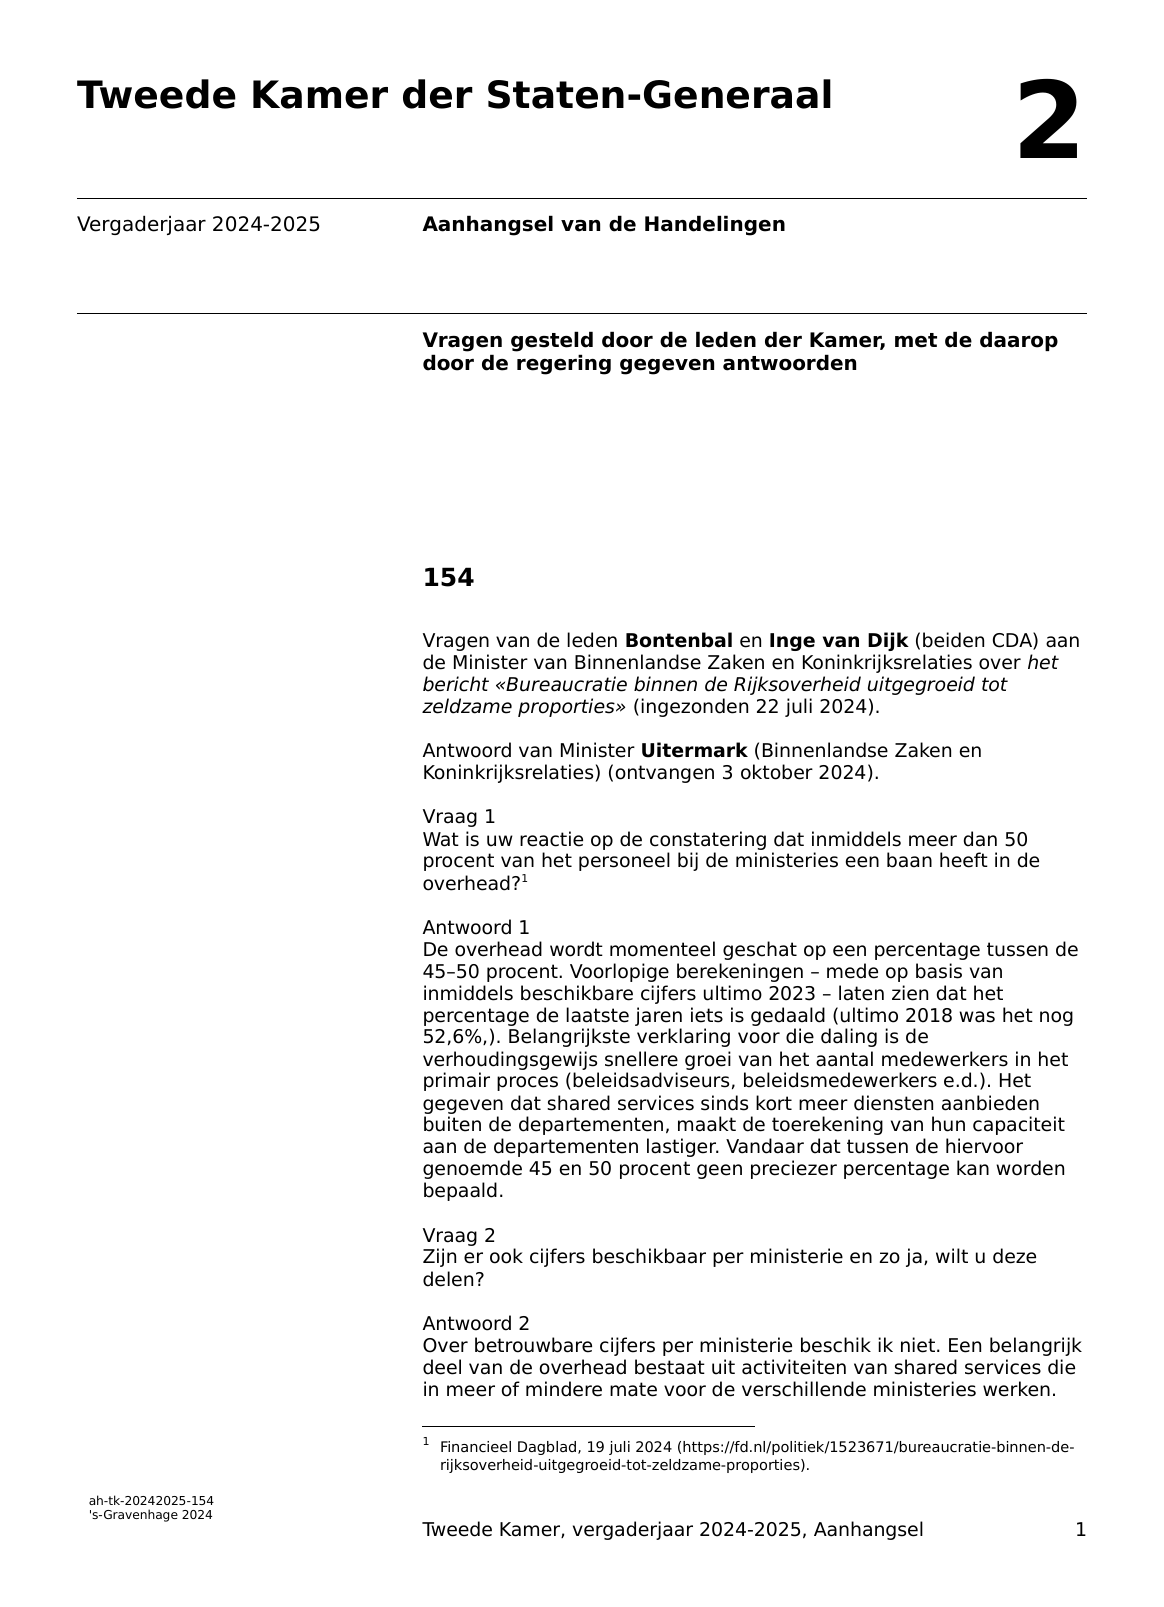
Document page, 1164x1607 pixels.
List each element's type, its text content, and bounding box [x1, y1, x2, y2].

table_cell Aanhangsel van de Handelingen [422, 199, 1087, 313]
table_cell [77, 314, 422, 375]
text Vragen van de leden Bontenbal en Inge van Dijk (beiden CDA) aan de Minister van Binnenlandse Zaken en Koninkrijksrelaties over het bericht «Bureaucratie binnen de Rijksoverheid uitgegroeid tot zeldzame proporties» (ingezonden 22 juli 2024). [422, 630, 1087, 718]
table_cell Vragen gesteld door de leden der Kamer, met de daarop door de regering gegeven antwoorden [422, 314, 1087, 375]
text Zijn er ook cijfers beschikbaar per ministerie en zo ja, wilt u deze delen? [422, 1246, 1087, 1290]
text Wat is uw reactie op de constatering dat inmiddels meer dan 50 procent van het personeel bij de ministeries een baan heeft in de overhead? [422, 828, 1087, 894]
text 154 [422, 563, 1087, 592]
table_header 2 [886, 59, 1087, 198]
text Antwoord 2 [422, 1313, 1087, 1334]
text De overhead wordt momenteel geschat op een percentage tussen de 45–50 procent. Voorlopige berekeningen – mede op basis van inmiddels beschikbare cijfers ultimo 2023 – laten zien dat het percentage de laatste jaren iets is gedaald (ultimo 2018 was het nog 52,6%,). Belangrijkste verklaring voor die daling is de verhoudingsgewijs snellere groei van het aantal medewerkers in het primair proces (beleidsadviseurs, beleidsmedewerkers e.d.). Het gegeven dat shared services sinds kort meer diensten aanbieden buiten de departementen, maakt de toerekening van hun capaciteit aan de departementen lastiger. Vandaar dat tussen de hiervoor genoemde 45 en 50 procent geen preciezer percentage kan worden bepaald. [422, 938, 1087, 1202]
table_header Tweede Kamer der Staten-Generaal [77, 59, 886, 198]
text Antwoord 1 [422, 917, 1087, 938]
text Financieel Dagblad, 19 juli 2024 (https://fd.nl/politiek/1523671/bureaucratie-binnen-de-rijksoverheid-uitgegroeid-tot-zeldzame-proporties). [422, 1435, 1087, 1474]
table_cell Vergaderjaar 2024-2025 [77, 199, 422, 313]
text 's-Gravenhage 2024 [88, 1508, 323, 1522]
text Antwoord van Minister Uitermark (Binnenlandse Zaken en Koninkrijksrelaties) (ontvangen 3 oktober 2024). [422, 740, 1087, 784]
text Over betrouwbare cijfers per ministerie beschik ik niet. Een belangrijk deel van de overhead bestaat uit activiteiten van shared services die in meer of mindere mate voor de verschillende ministeries werken. [422, 1334, 1087, 1401]
text ah-tk-20242025-154 [88, 1494, 323, 1508]
text Vraag 2 [422, 1224, 1087, 1246]
text Vraag 1 [422, 806, 1087, 828]
